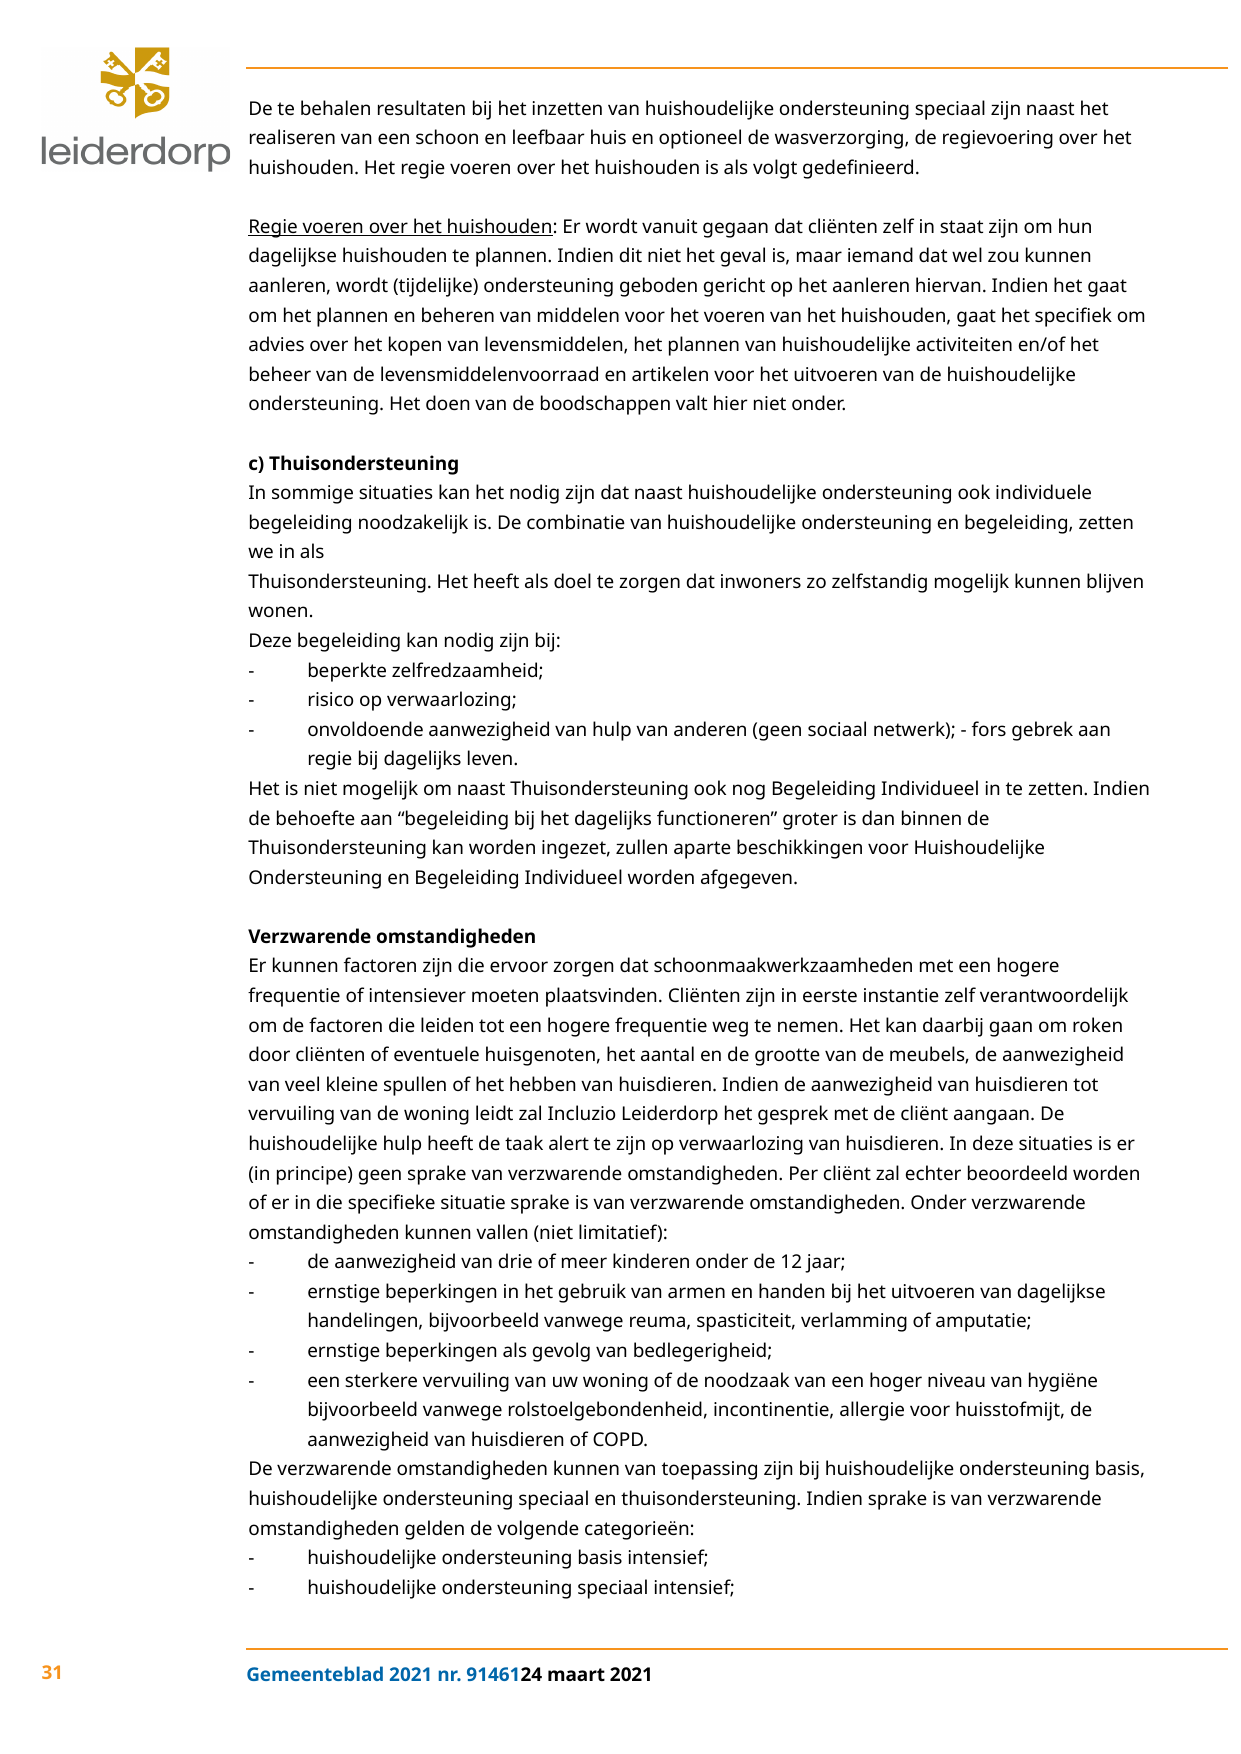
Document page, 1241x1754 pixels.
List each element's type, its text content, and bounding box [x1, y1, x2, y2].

text Thuisondersteuning. Het heeft als doel te zorgen dat inwoners zo zelfstandig mogelijk kunnen blijven wonen. [248, 568, 1152, 623]
list ernstige beperkingen als gevolg van bedlegerigheid; [248, 1337, 1152, 1363]
list de aanwezigheid van drie of meer kinderen onder de 12 jaar; [248, 1248, 1152, 1274]
list huishoudelijke ondersteuning speciaal intensief; [248, 1574, 1152, 1600]
list onvoldoende aanwezigheid van hulp van anderen (geen sociaal netwerk); - fors gebrek aan regie bij dagelijks leven. [248, 716, 1152, 771]
text Het is niet mogelijk om naast Thuisondersteuning ook nog Begeleiding Individueel in te zetten. Indien de behoefte aan “begeleiding bij het dagelijks functioneren” groter is dan binnen de Thuisondersteuning kan worden ingezet, zullen aparte beschikkingen voor Huishoudelijke Ondersteuning en Begeleiding Individueel worden afgegeven. [248, 775, 1152, 890]
text Verzwarende omstandigheden [248, 923, 1152, 949]
list risico op verwaarlozing; [248, 686, 1152, 712]
list een sterkere vervuiling van uw woning of de noodzaak van een hoger niveau van hygiëne bijvoorbeeld vanwege rolstoelgebondenheid, incontinentie, allergie voor huisstofmijt, de aanwezigheid van huisdieren of COPD. [248, 1367, 1152, 1452]
list huishoudelijke ondersteuning basis intensief; [248, 1544, 1152, 1570]
list beperkte zelfredzaamheid; [248, 657, 1152, 683]
text De te behalen resultaten bij het inzetten van huishoudelijke ondersteuning speciaal zijn naast het realiseren van een schoon en leefbaar huis en optioneel de wasverzorging, de regievoering over het huishouden. Het regie voeren over het huishouden is als volgt gedefinieerd. [248, 95, 1152, 180]
text Er kunnen factoren zijn die ervoor zorgen dat schoonmaakwerkzaamheden met een hogere frequentie of intensiever moeten plaatsvinden. Cliënten zijn in eerste instantie zelf verantwoordelijk om de factoren die leiden tot een hogere frequentie weg te nemen. Het kan daarbij gaan om roken door cliënten of eventuele huisgenoten, het aantal en de grootte van de meubels, de aanwezigheid van veel kleine spullen of het hebben van huisdieren. Indien de aanwezigheid van huisdieren tot vervuiling van de woning leidt zal Incluzio Leiderdorp het gesprek met de cliënt aangaan. De huishoudelijke hulp heeft de taak alert te zijn op verwaarlozing van huisdieren. In deze situaties is er (in principe) geen sprake van verzwarende omstandigheden. Per cliënt zal echter beoordeeld worden of er in die specifieke situatie sprake is van verzwarende omstandigheden. Onder verzwarende omstandigheden kunnen vallen (niet limitatief): [248, 953, 1152, 1245]
text Deze begeleiding kan nodig zijn bij: [248, 627, 1152, 653]
text Regie voeren over het huishouden: Er wordt vanuit gegaan dat cliënten zelf in staat zijn om hun dagelijkse huishouden te plannen. Indien dit niet het geval is, maar iemand dat wel zou kunnen aanleren, wordt (tijdelijke) ondersteuning geboden gericht op het aanleren hiervan. Indien het gaat om het plannen en beheren van middelen voor het voeren van het huishouden, gaat het specifiek om advies over het kopen van levensmiddelen, het plannen van huishoudelijke activiteiten en/of het beheer van de levensmiddelenvoorraad en artikelen voor het uitvoeren van de huishoudelijke ondersteuning. Het doen van de boodschappen valt hier niet onder. [248, 213, 1152, 416]
picture [41, 47, 231, 172]
text De verzwarende omstandigheden kunnen van toepassing zijn bij huishoudelijke ondersteuning basis, huishoudelijke ondersteuning speciaal en thuisondersteuning. Indien sprake is van verzwarende omstandigheden gelden de volgende categorieën: [248, 1456, 1152, 1541]
text In sommige situaties kan het nodig zijn dat naast huishoudelijke ondersteuning ook individuele begeleiding noodzakelijk is. De combinatie van huishoudelijke ondersteuning en begeleiding, zetten we in als [248, 479, 1152, 564]
list ernstige beperkingen in het gebruik van armen en handen bij het uitvoeren van dagelijkse handelingen, bijvoorbeeld vanwege reuma, spasticiteit, verlamming of amputatie; [248, 1278, 1152, 1333]
text c) Thuisondersteuning [248, 450, 1152, 476]
